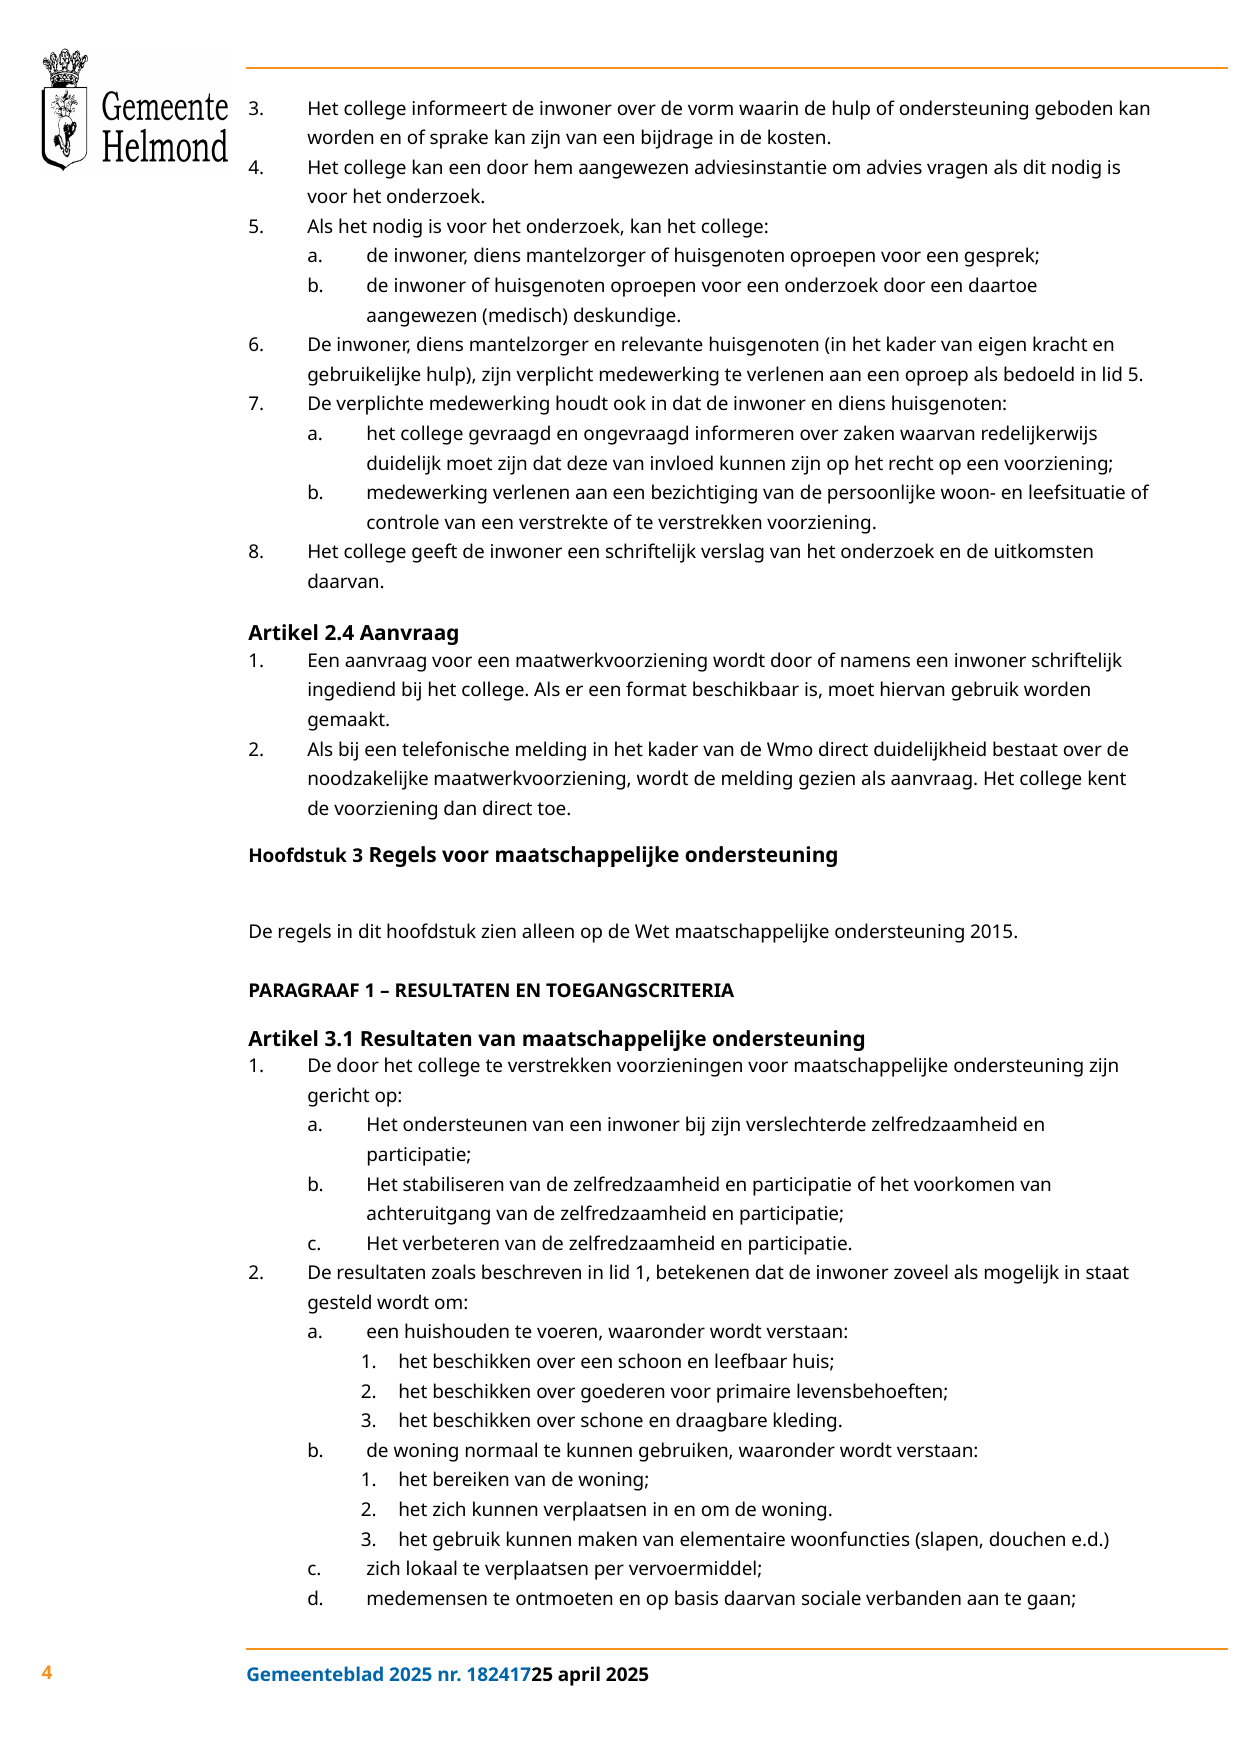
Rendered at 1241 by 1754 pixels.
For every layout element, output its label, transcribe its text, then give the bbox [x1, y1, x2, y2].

list een huishouden te voeren, waaronder wordt verstaan: [307, 1319, 1152, 1344]
list Het ondersteunen van een inwoner bij zijn verslechterde zelfredzaamheid en participatie; [307, 1112, 1152, 1167]
list de woning normaal te kunnen gebruiken, waaronder wordt verstaan: [307, 1437, 1152, 1463]
list het beschikken over schone en draagbare kleding. [361, 1407, 1152, 1433]
list het beschikken over goederen voor primaire levensbehoeften; [361, 1378, 1152, 1403]
list medewerking verlenen aan een bezichtiging van de persoonlijke woon- en leefsituatie of controle van een verstrekte of te verstrekken voorziening. [307, 479, 1152, 535]
list Het college informeert de inwoner over de vorm waarin de hulp of ondersteuning geboden kan worden en of sprake kan zijn van een bijdrage in de kosten. [248, 95, 1152, 150]
list Als bij een telefonische melding in het kader van de Wmo direct duidelijkheid bestaat over de noodzakelijke maatwerkvoorziening, wordt de melding gezien als aanvraag. Het college kent de voorziening dan direct toe. [248, 736, 1152, 821]
list Het college kan een door hem aangewezen adviesinstantie om advies vragen als dit nodig is voor het onderzoek. [248, 154, 1152, 209]
list Het verbeteren van de zelfredzaamheid en participatie. [307, 1230, 1152, 1256]
list het zich kunnen verplaatsen in en om de woning. [361, 1496, 1152, 1522]
list het college gevraagd en ongevraagd informeren over zaken waarvan redelijkerwijs duidelijk moet zijn dat deze van invloed kunnen zijn op het recht op een voorziening; [307, 420, 1152, 476]
text Hoofdstuk 3 Regels voor maatschappelijke ondersteuning [248, 841, 1152, 869]
list medemensen te ontmoeten en op basis daarvan sociale verbanden aan te gaan; [307, 1585, 1152, 1611]
list het bereiken van de woning; [361, 1467, 1152, 1492]
text PARAGRAAF 1 – RESULTATEN EN TOEGANGSCRITERIA [248, 977, 1152, 1003]
list De door het college te verstrekken voorzieningen voor maatschappelijke ondersteuning zijn gericht op: [248, 1052, 1152, 1108]
text De regels in dit hoofdstuk zien alleen op de Wet maatschappelijke ondersteuning 2015. [248, 918, 1152, 944]
list Het stabiliseren van de zelfredzaamheid en participatie of het voorkomen van achteruitgang van de zelfredzaamheid en participatie; [307, 1171, 1152, 1226]
picture [41, 47, 231, 172]
list Een aanvraag voor een maatwerkvoorziening wordt door of namens een inwoner schriftelijk ingediend bij het college. Als er een format beschikbaar is, moet hiervan gebruik worden gemaakt. [248, 647, 1152, 732]
list De inwoner, diens mantelzorger en relevante huisgenoten (in het kader van eigen kracht en gebruikelijke hulp), zijn verplicht medewerking te verlenen aan een oproep als bedoeld in lid 5. [248, 331, 1152, 387]
list het beschikken over een schoon en leefbaar huis; [361, 1348, 1152, 1374]
list zich lokaal te verplaatsen per vervoermiddel; [307, 1555, 1152, 1581]
list de inwoner, diens mantelzorger of huisgenoten oproepen voor een gesprek; [307, 243, 1152, 268]
list Het college geeft de inwoner een schriftelijk verslag van het onderzoek en de uitkomsten daarvan. [248, 538, 1152, 594]
list De verplichte medewerking houdt ook in dat de inwoner en diens huisgenoten: [248, 391, 1152, 416]
list de inwoner of huisgenoten oproepen voor een onderzoek door een daartoe aangewezen (medisch) deskundige. [307, 272, 1152, 328]
text Artikel 3.1 Resultaten van maatschappelijke ondersteuning [248, 1024, 1152, 1052]
text Artikel 2.4 Aanvraag [248, 618, 1152, 647]
list De resultaten zoals beschreven in lid 1, betekenen dat de inwoner zoveel als mogelijk in staat gesteld wordt om: [248, 1259, 1152, 1315]
list Als het nodig is voor het onderzoek, kan het college: [248, 213, 1152, 239]
list het gebruik kunnen maken van elementaire woonfuncties (slapen, douchen e.d.) [361, 1526, 1152, 1551]
